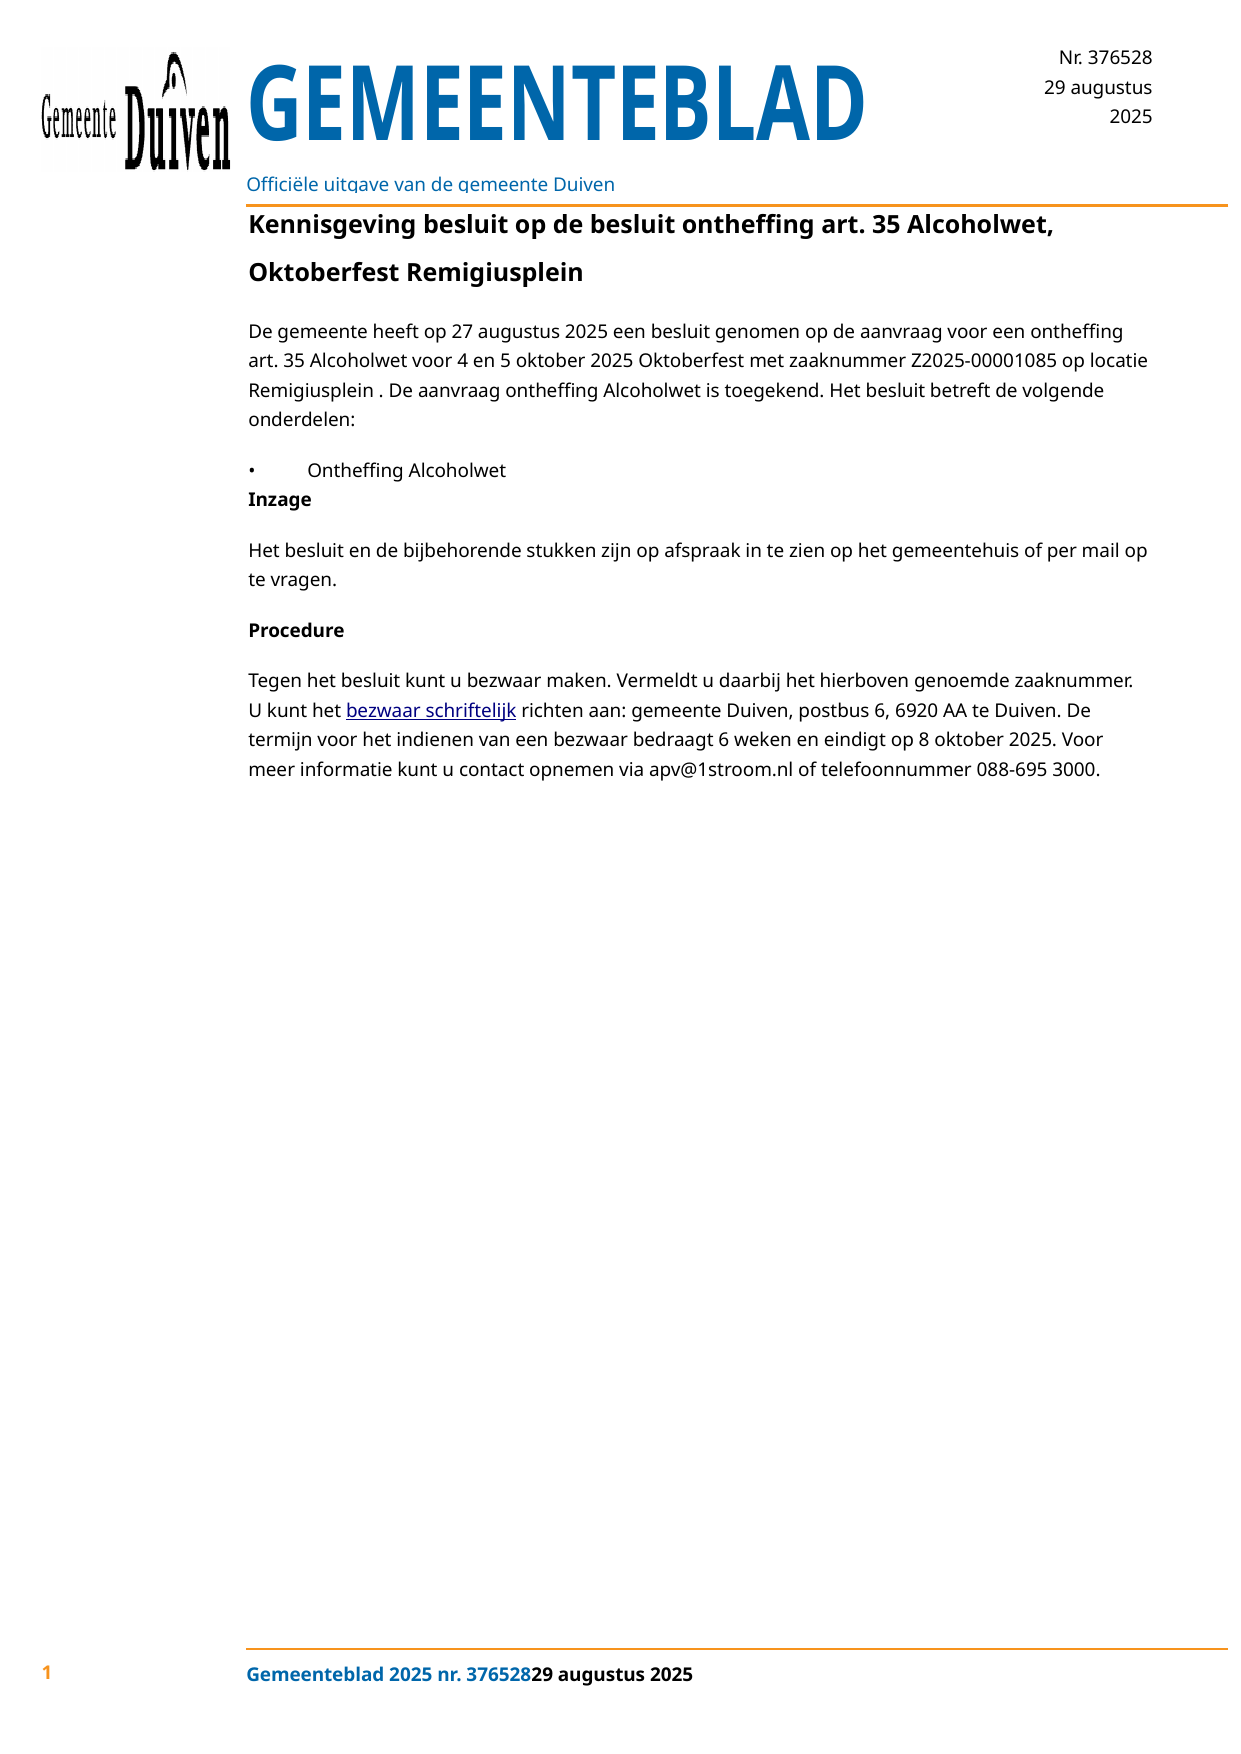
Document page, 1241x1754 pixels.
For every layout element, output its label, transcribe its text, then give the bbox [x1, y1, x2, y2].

text De gemeente heeft op 27 augustus 2025 een besluit genomen op de aanvraag voor een ontheffing art. 35 Alcoholwet voor 4 en 5 oktober 2025 Oktoberfest met zaaknummer Z2025-00001085 op locatie Remigiusplein . De aanvraag ontheffing Alcoholwet is toegekend. Het besluit betreft de volgende onderdelen: [248, 318, 1152, 432]
picture [41, 47, 231, 172]
text Tegen het besluit kunt u bezwaar maken. Vermeldt u daarbij het hierboven genoemde zaaknummer. U kunt het bezwaar schriftelijk richten aan: gemeente Duiven, postbus 6, 6920 AA te Duiven. De termijn voor het indienen van een bezwaar bedraagt 6 weken en eindigt op 8 oktober 2025. Voor meer informatie kunt u contact opnemen via apv@1stroom.nl of telefoonnummer 088-695 3000. [248, 667, 1152, 782]
text Inzage [248, 487, 1152, 512]
text Kennisgeving besluit op de besluit ontheffing art. 35 Alcoholwet, Oktoberfest Remigiusplein [248, 207, 1152, 288]
text Het besluit en de bijbehorende stukken zijn op afspraak in te zien op het gemeentehuis of per mail op te vragen. [248, 537, 1152, 592]
text Procedure [248, 617, 1152, 643]
list Ontheffing Alcoholwet [248, 457, 1152, 483]
